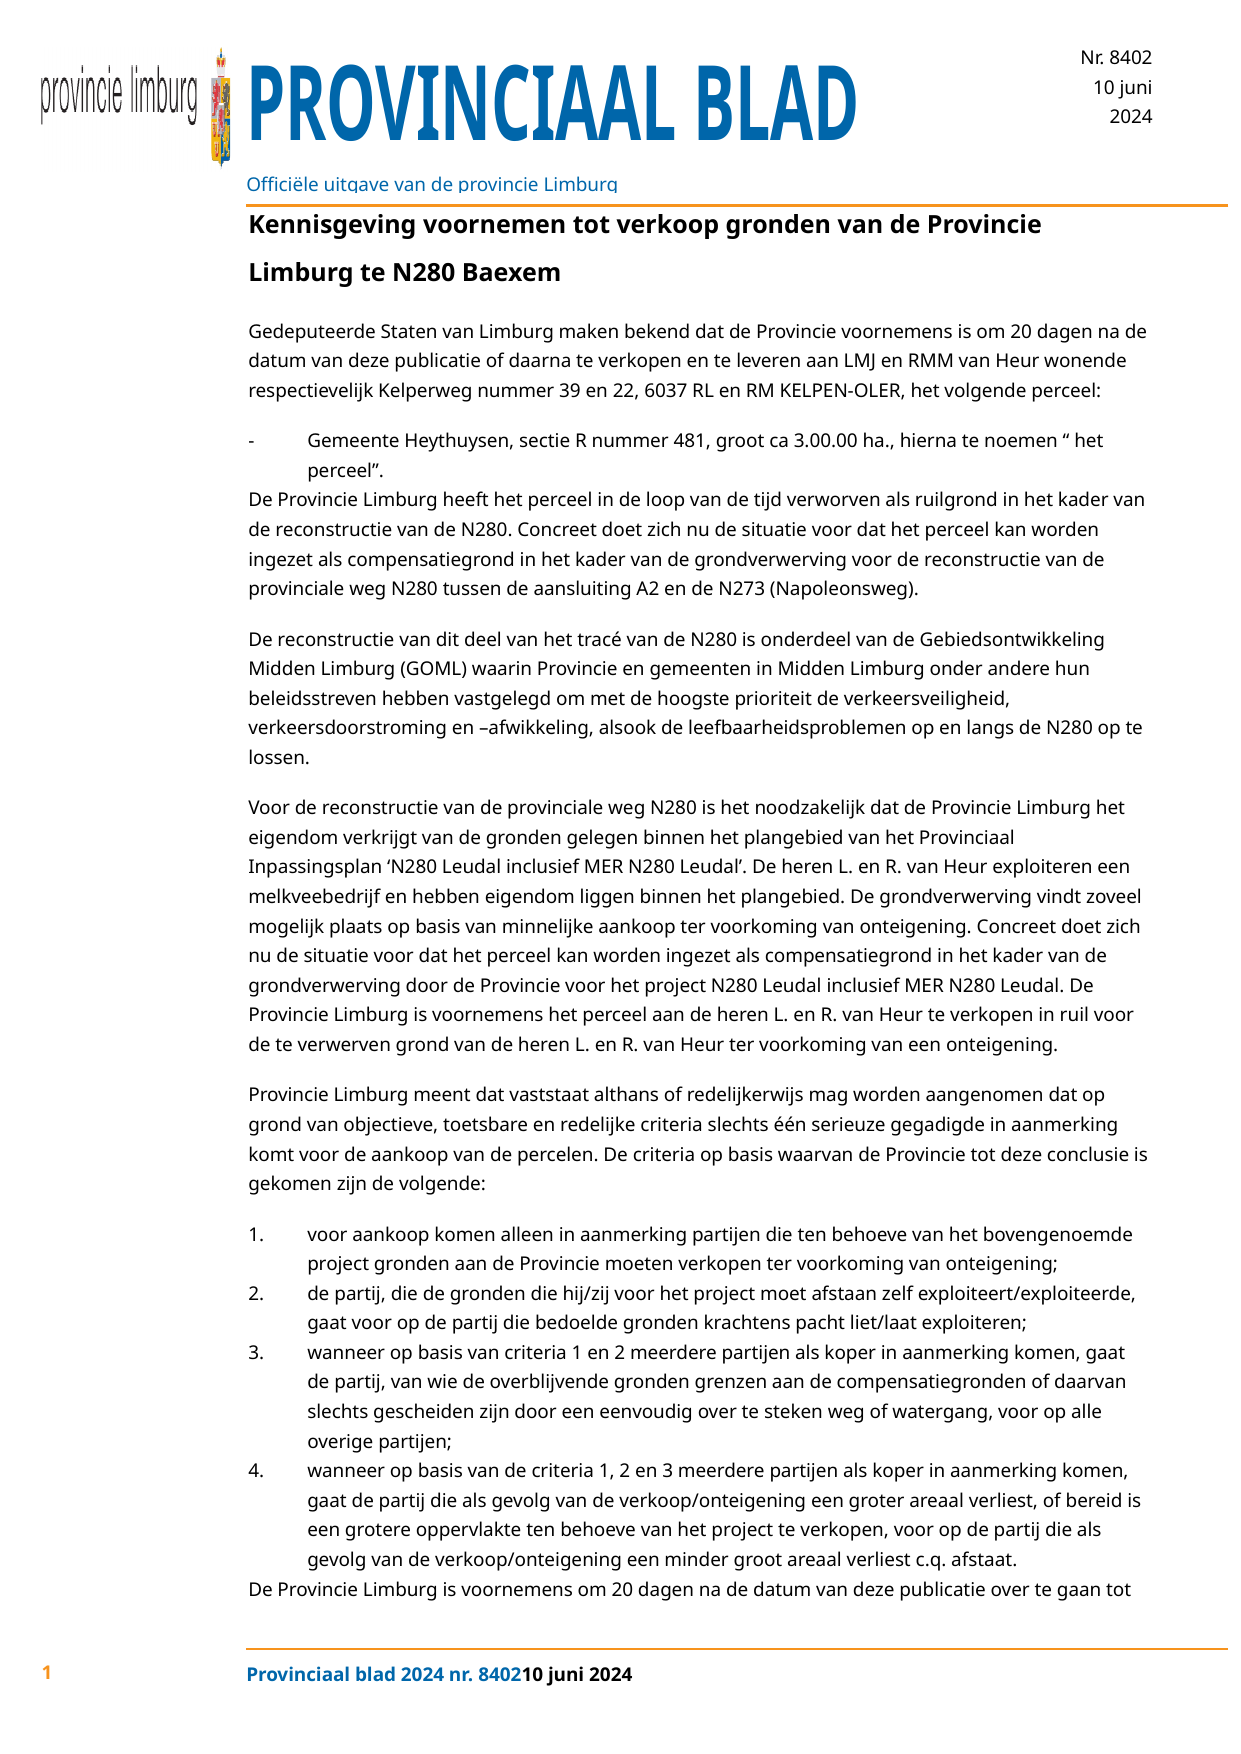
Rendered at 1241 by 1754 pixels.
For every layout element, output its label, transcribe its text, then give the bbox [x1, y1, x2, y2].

list Gemeente Heythuysen, sectie R nummer 481, groot ca 3.00.00 ha., hierna te noemen “ het perceel”. [248, 427, 1152, 483]
list voor aankoop komen alleen in aanmerking partijen die ten behoeve van het bovengenoemde project gronden aan de Provincie moeten verkopen ter voorkoming van onteigening; [248, 1221, 1152, 1276]
text Voor de reconstructie van de provinciale weg N280 is het noodzakelijk dat de Provincie Limburg het eigendom verkrijgt van de gronden gelegen binnen het plangebied van het Provinciaal Inpassingsplan ‘N280 Leudal inclusief MER N280 Leudal’. De heren L. en R. van Heur exploiteren een melkveebedrijf en hebben eigendom liggen binnen het plangebied. De grondverwerving vindt zoveel mogelijk plaats op basis van minnelijke aankoop ter voorkoming van onteigening. Concreet doet zich nu de situatie voor dat het perceel kan worden ingezet als compensatiegrond in het kader van de grondverwerving door de Provincie voor het project N280 Leudal inclusief MER N280 Leudal. De Provincie Limburg is voornemens het perceel aan de heren L. en R. van Heur te verkopen in ruil voor de te verwerven grond van de heren L. en R. van Heur ter voorkoming van een onteigening. [248, 794, 1152, 1057]
list wanneer op basis van de criteria 1, 2 en 3 meerdere partijen als koper in aanmerking komen, gaat de partij die als gevolg van de verkoop/onteigening een groter areaal verliest, of bereid is een grotere oppervlakte ten behoeve van het project te verkopen, voor op de partij die als gevolg van de verkoop/onteigening een minder groot areaal verliest c.q. afstaat. [248, 1457, 1152, 1572]
text De Provincie Limburg is voornemens om 20 dagen na de datum van deze publicatie over te gaan tot [248, 1576, 1152, 1602]
text De reconstructie van dit deel van het tracé van de N280 is onderdeel van de Gebiedsontwikkeling Midden Limburg (GOML) waarin Provincie en gemeenten in Midden Limburg onder andere hun beleidsstreven hebben vastgelegd om met de hoogste prioriteit de verkeersveiligheid, verkeersdoorstroming en –afwikkeling, alsook de leefbaarheidsproblemen op en langs de N280 op te lossen. [248, 626, 1152, 770]
list de partij, die de gronden die hij/zij voor het project moet afstaan zelf exploiteert/exploiteerde, gaat voor op de partij die bedoelde gronden krachtens pacht liet/laat exploiteren; [248, 1280, 1152, 1335]
text Kennisgeving voornemen tot verkoop gronden van de Provincie Limburg te N280 Baexem [248, 207, 1152, 288]
text Gedeputeerde Staten van Limburg maken bekend dat de Provincie voornemens is om 20 dagen na de datum van deze publicatie of daarna te verkopen en te leveren aan LMJ en RMM van Heur wonende respectievelijk Kelperweg nummer 39 en 22, 6037 RL en RM KELPEN-OLER, het volgende perceel: [248, 318, 1152, 403]
list wanneer op basis van criteria 1 en 2 meerdere partijen als koper in aanmerking komen, gaat de partij, van wie de overblijvende gronden grenzen aan de compensatiegronden of daarvan slechts gescheiden zijn door een eenvoudig over te steken weg of watergang, voor op alle overige partijen; [248, 1339, 1152, 1454]
picture [41, 47, 231, 172]
text Provincie Limburg meent dat vaststaat althans of redelijkerwijs mag worden aangenomen dat op grond van objectieve, toetsbare en redelijke criteria slechts één serieuze gegadigde in aanmerking komt voor de aankoop van de percelen. De criteria op basis waarvan de Provincie tot deze conclusie is gekomen zijn de volgende: [248, 1082, 1152, 1196]
text De Provincie Limburg heeft het perceel in de loop van de tijd verworven als ruilgrond in het kader van de reconstructie van de N280. Concreet doet zich nu de situatie voor dat het perceel kan worden ingezet als compensatiegrond in het kader van de grondverwerving voor de reconstructie van de provinciale weg N280 tussen de aansluiting A2 en de N273 (Napoleonsweg). [248, 487, 1152, 601]
